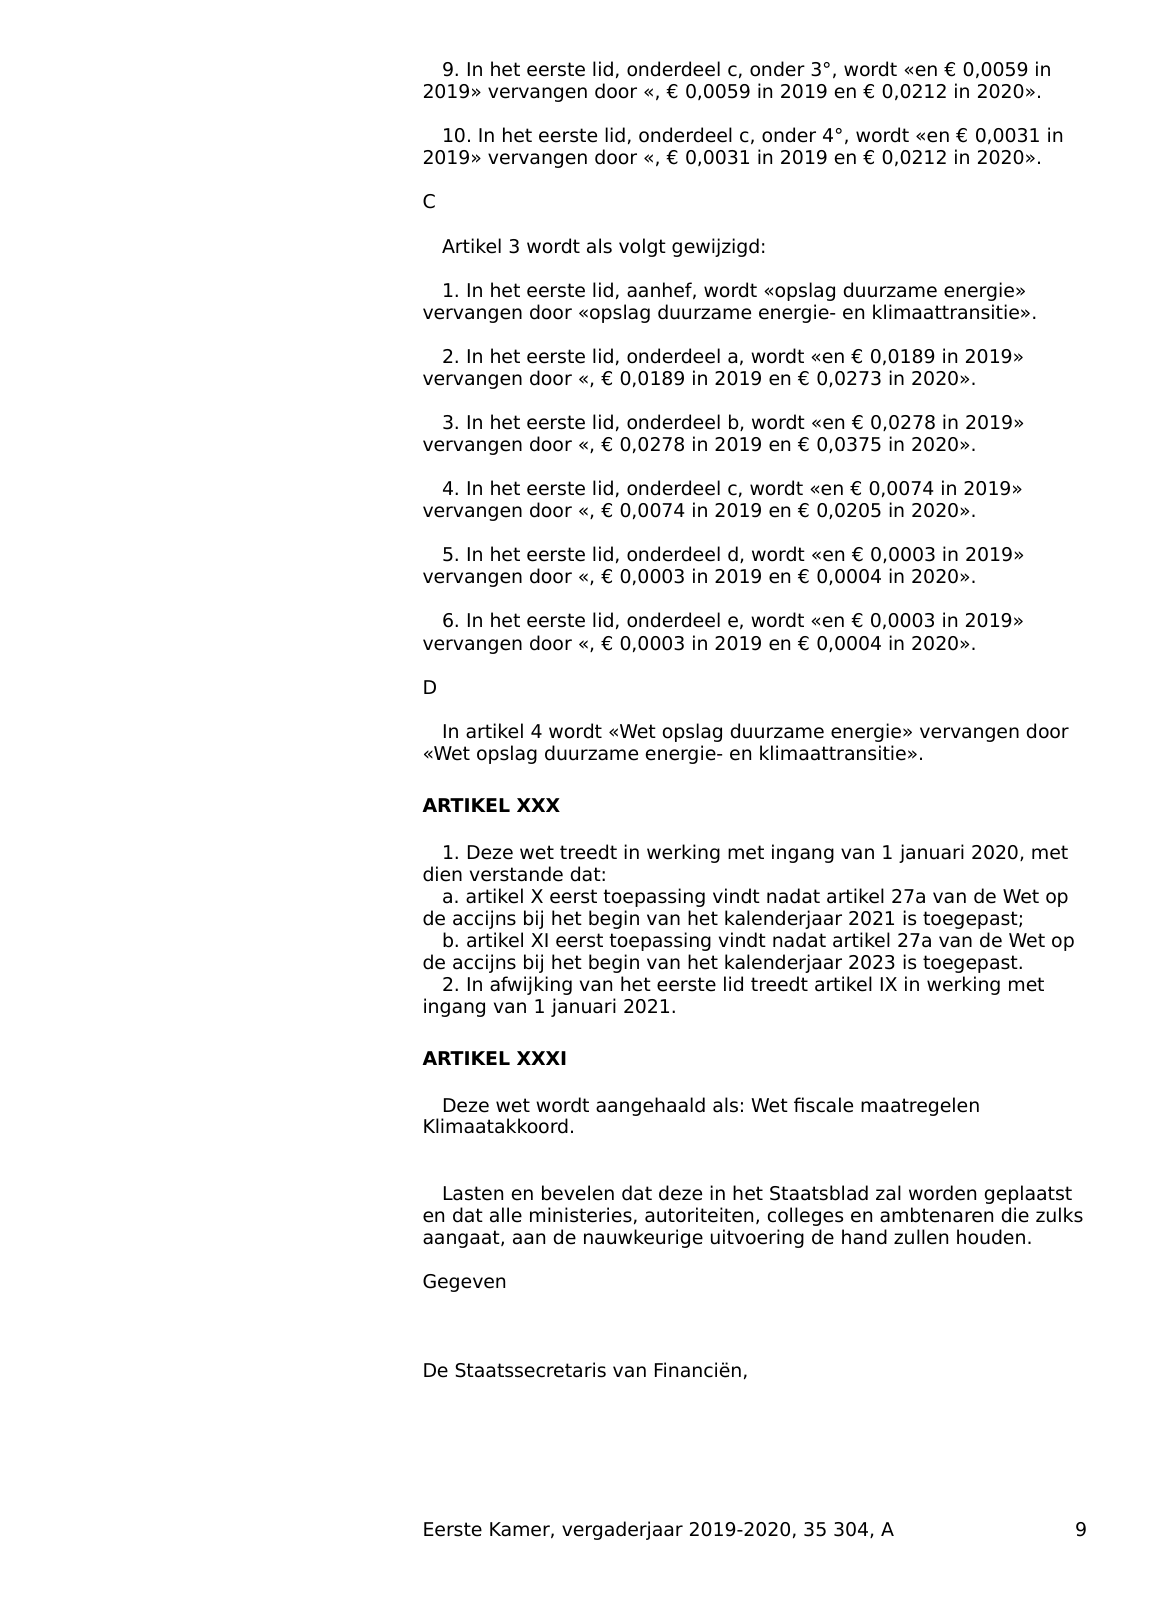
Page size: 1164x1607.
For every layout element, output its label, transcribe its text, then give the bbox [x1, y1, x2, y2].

text Deze wet wordt aangehaald als: Wet fiscale maatregelen Klimaatakkoord. [422, 1094, 1087, 1138]
text 5. In het eerste lid, onderdeel d, wordt «en € 0,0003 in 2019» vervangen door «, € 0,0003 in 2019 en € 0,0004 in 2020». [422, 544, 1087, 588]
text De Staatssecretaris van Financiën, [422, 1359, 1087, 1381]
text Artikel 3 wordt als volgt gewijzigd: [422, 236, 1087, 257]
text Gegeven [422, 1271, 1087, 1293]
text 1. Deze wet treedt in werking met ingang van 1 januari 2020, met dien verstande dat: [422, 842, 1087, 886]
text b. artikel XI eerst toepassing vindt nadat artikel 27a van de Wet op de accijns bij het begin van het kalenderjaar 2023 is toegepast. [422, 929, 1087, 973]
text 6. In het eerste lid, onderdeel e, wordt «en € 0,0003 in 2019» vervangen door «, € 0,0003 in 2019 en € 0,0004 in 2020». [422, 610, 1087, 654]
text D [422, 677, 1087, 698]
text 9. In het eerste lid, onderdeel c, onder 3°, wordt «en € 0,0059 in 2019» vervangen door «, € 0,0059 in 2019 en € 0,0212 in 2020». [422, 59, 1087, 103]
text 1. In het eerste lid, aanhef, wordt «opslag duurzame energie» vervangen door «opslag duurzame energie- en klimaattransitie». [422, 280, 1087, 324]
text 2. In het eerste lid, onderdeel a, wordt «en € 0,0189 in 2019» vervangen door «, € 0,0189 in 2019 en € 0,0273 in 2020». [422, 346, 1087, 390]
subtitle ARTIKEL XXX [422, 795, 1087, 817]
subtitle ARTIKEL XXXI [422, 1047, 1087, 1069]
text 3. In het eerste lid, onderdeel b, wordt «en € 0,0278 in 2019» vervangen door «, € 0,0278 in 2019 en € 0,0375 in 2020». [422, 412, 1087, 456]
text 4. In het eerste lid, onderdeel c, wordt «en € 0,0074 in 2019» vervangen door «, € 0,0074 in 2019 en € 0,0205 in 2020». [422, 478, 1087, 522]
text Lasten en bevelen dat deze in het Staatsblad zal worden geplaatst en dat alle ministeries, autoriteiten, colleges en ambtenaren die zulks aangaat, aan de nauwkeurige uitvoering de hand zullen houden. [422, 1183, 1087, 1249]
text 2. In afwijking van het eerste lid treedt artikel IX in werking met ingang van 1 januari 2021. [422, 973, 1087, 1017]
text C [422, 191, 1087, 213]
text In artikel 4 wordt «Wet opslag duurzame energie» vervangen door «Wet opslag duurzame energie- en klimaattransitie». [422, 721, 1087, 765]
text 10. In het eerste lid, onderdeel c, onder 4°, wordt «en € 0,0031 in 2019» vervangen door «, € 0,0031 in 2019 en € 0,0212 in 2020». [422, 125, 1087, 169]
text a. artikel X eerst toepassing vindt nadat artikel 27a van de Wet op de accijns bij het begin van het kalenderjaar 2021 is toegepast; [422, 886, 1087, 929]
